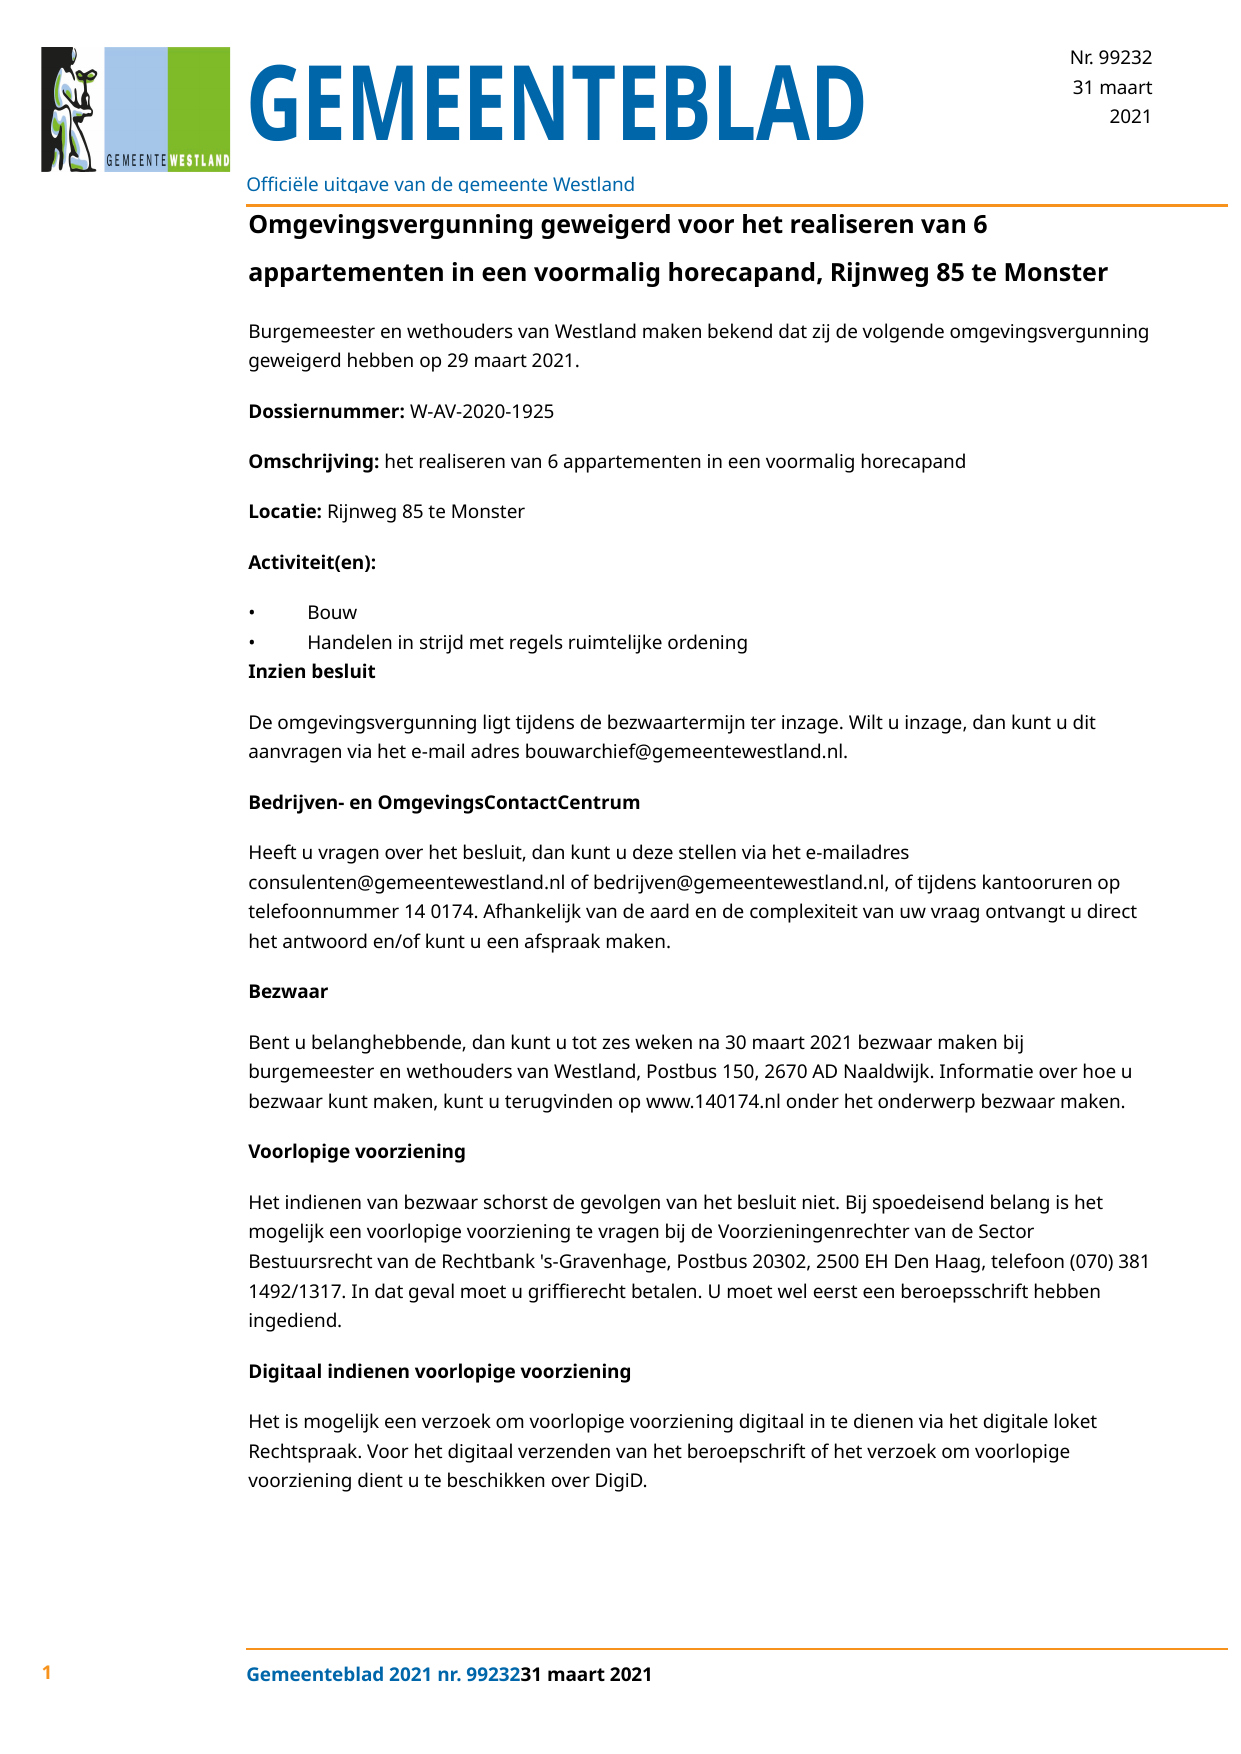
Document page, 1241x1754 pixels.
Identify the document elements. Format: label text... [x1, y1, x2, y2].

text Bedrijven- en OmgevingsContactCentrum [248, 789, 1152, 815]
text Dossiernummer: W-AV-2020-1925 [248, 398, 1152, 424]
text Burgemeester en wethouders van Westland maken bekend dat zij de volgende omgevingsvergunning geweigerd hebben op 29 maart 2021. [248, 318, 1152, 373]
text Het is mogelijk een verzoek om voorlopige voorziening digitaal in te dienen via het digitale loket Rechtspraak. Voor het digitaal verzenden van het beroepschrift of het verzoek om voorlopige voorziening dient u te beschikken over DigiD. [248, 1408, 1152, 1493]
text De omgevingsvergunning ligt tijdens de bezwaartermijn ter inzage. Wilt u inzage, dan kunt u dit aanvragen via het e-mail adres bouwarchief@gemeentewestland.nl. [248, 709, 1152, 764]
text Inzien besluit [248, 659, 1152, 684]
text Activiteit(en): [248, 549, 1152, 575]
text Bezwaar [248, 979, 1152, 1004]
text Het indienen van bezwaar schorst de gevolgen van het besluit niet. Bij spoedeisend belang is het mogelijk een voorlopige voorziening te vragen bij de Voorzieningenrechter van de Sector Bestuursrecht van de Rechtbank 's-Gravenhage, Postbus 20302, 2500 EH Den Haag, telefoon (070) 381 1492/1317. In dat geval moet u griffierecht betalen. U moet wel eerst een beroepsschrift hebben ingediend. [248, 1189, 1152, 1333]
list Bouw [248, 599, 1152, 625]
text Locatie: Rijnweg 85 te Monster [248, 499, 1152, 524]
text Omschrijving: het realiseren van 6 appartementen in een voormalig horecapand [248, 448, 1152, 474]
picture [41, 47, 231, 172]
text Bent u belanghebbende, dan kunt u tot zes weken na 30 maart 2021 bezwaar maken bij burgemeester en wethouders van Westland, Postbus 150, 2670 AD Naaldwijk. Informatie over hoe u bezwaar kunt maken, kunt u terugvinden op www.140174.nl onder het onderwerp bezwaar maken. [248, 1029, 1152, 1114]
text Omgevingsvergunning geweigerd voor het realiseren van 6 appartementen in een voormalig horecapand, Rijnweg 85 te Monster [248, 207, 1152, 288]
list Handelen in strijd met regels ruimtelijke ordening [248, 629, 1152, 655]
text Digitaal indienen voorlopige voorziening [248, 1358, 1152, 1384]
text Heeft u vragen over het besluit, dan kunt u deze stellen via het e-mailadres consulenten@gemeentewestland.nl of bedrijven@gemeentewestland.nl, of tijdens kantooruren op telefoonnummer 14 0174. Afhankelijk van de aard en de complexiteit van uw vraag ontvangt u direct het antwoord en/of kunt u een afspraak maken. [248, 839, 1152, 954]
text Voorlopige voorziening [248, 1139, 1152, 1164]
